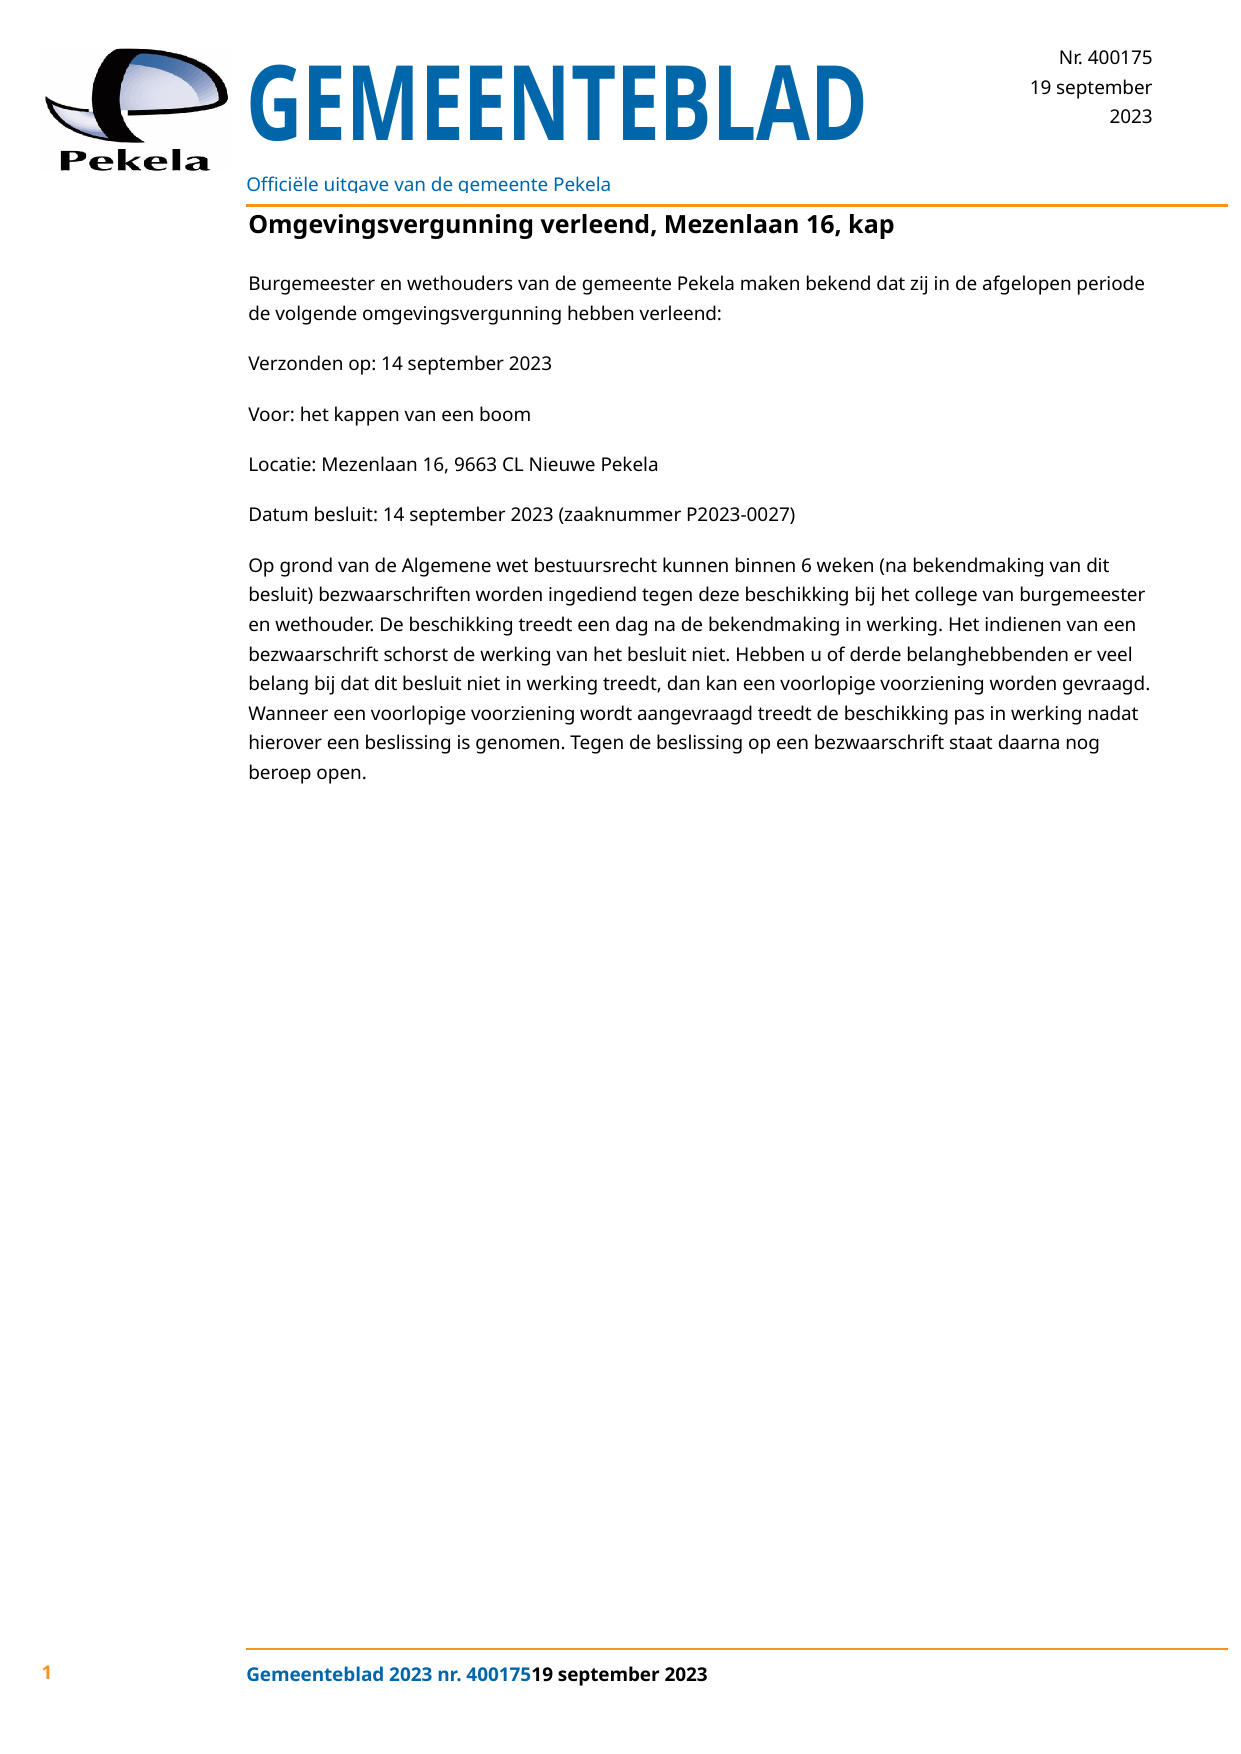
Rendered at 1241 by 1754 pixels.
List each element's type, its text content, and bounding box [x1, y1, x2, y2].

text Omgevingsvergunning verleend, Mezenlaan 16, kap [248, 207, 1152, 241]
text Op grond van de Algemene wet bestuursrecht kunnen binnen 6 weken (na bekendmaking van dit besluit) bezwaarschriften worden ingediend tegen deze beschikking bij het college van burgemeester en wethouder. De beschikking treedt een dag na de bekendmaking in werking. Het indienen van een bezwaarschrift schorst de werking van het besluit niet. Hebben u of derde belanghebbenden er veel belang bij dat dit besluit niet in werking treedt, dan kan een voorlopige voorziening worden gevraagd. Wanneer een voorlopige voorziening wordt aangevraagd treedt de beschikking pas in werking nadat hierover een beslissing is genomen. Tegen de beslissing op een bezwaarschrift staat daarna nog beroep open. [248, 552, 1152, 785]
picture [41, 47, 231, 172]
text Locatie: Mezenlaan 16, 9663 CL Nieuwe Pekela [248, 451, 1152, 477]
text Voor: het kappen van een boom [248, 401, 1152, 426]
text Datum besluit: 14 september 2023 (zaaknummer P2023-0027) [248, 502, 1152, 527]
text Verzonden op: 14 september 2023 [248, 350, 1152, 376]
text Burgemeester en wethouders van de gemeente Pekela maken bekend dat zij in de afgelopen periode de volgende omgevingsvergunning hebben verleend: [248, 270, 1152, 326]
